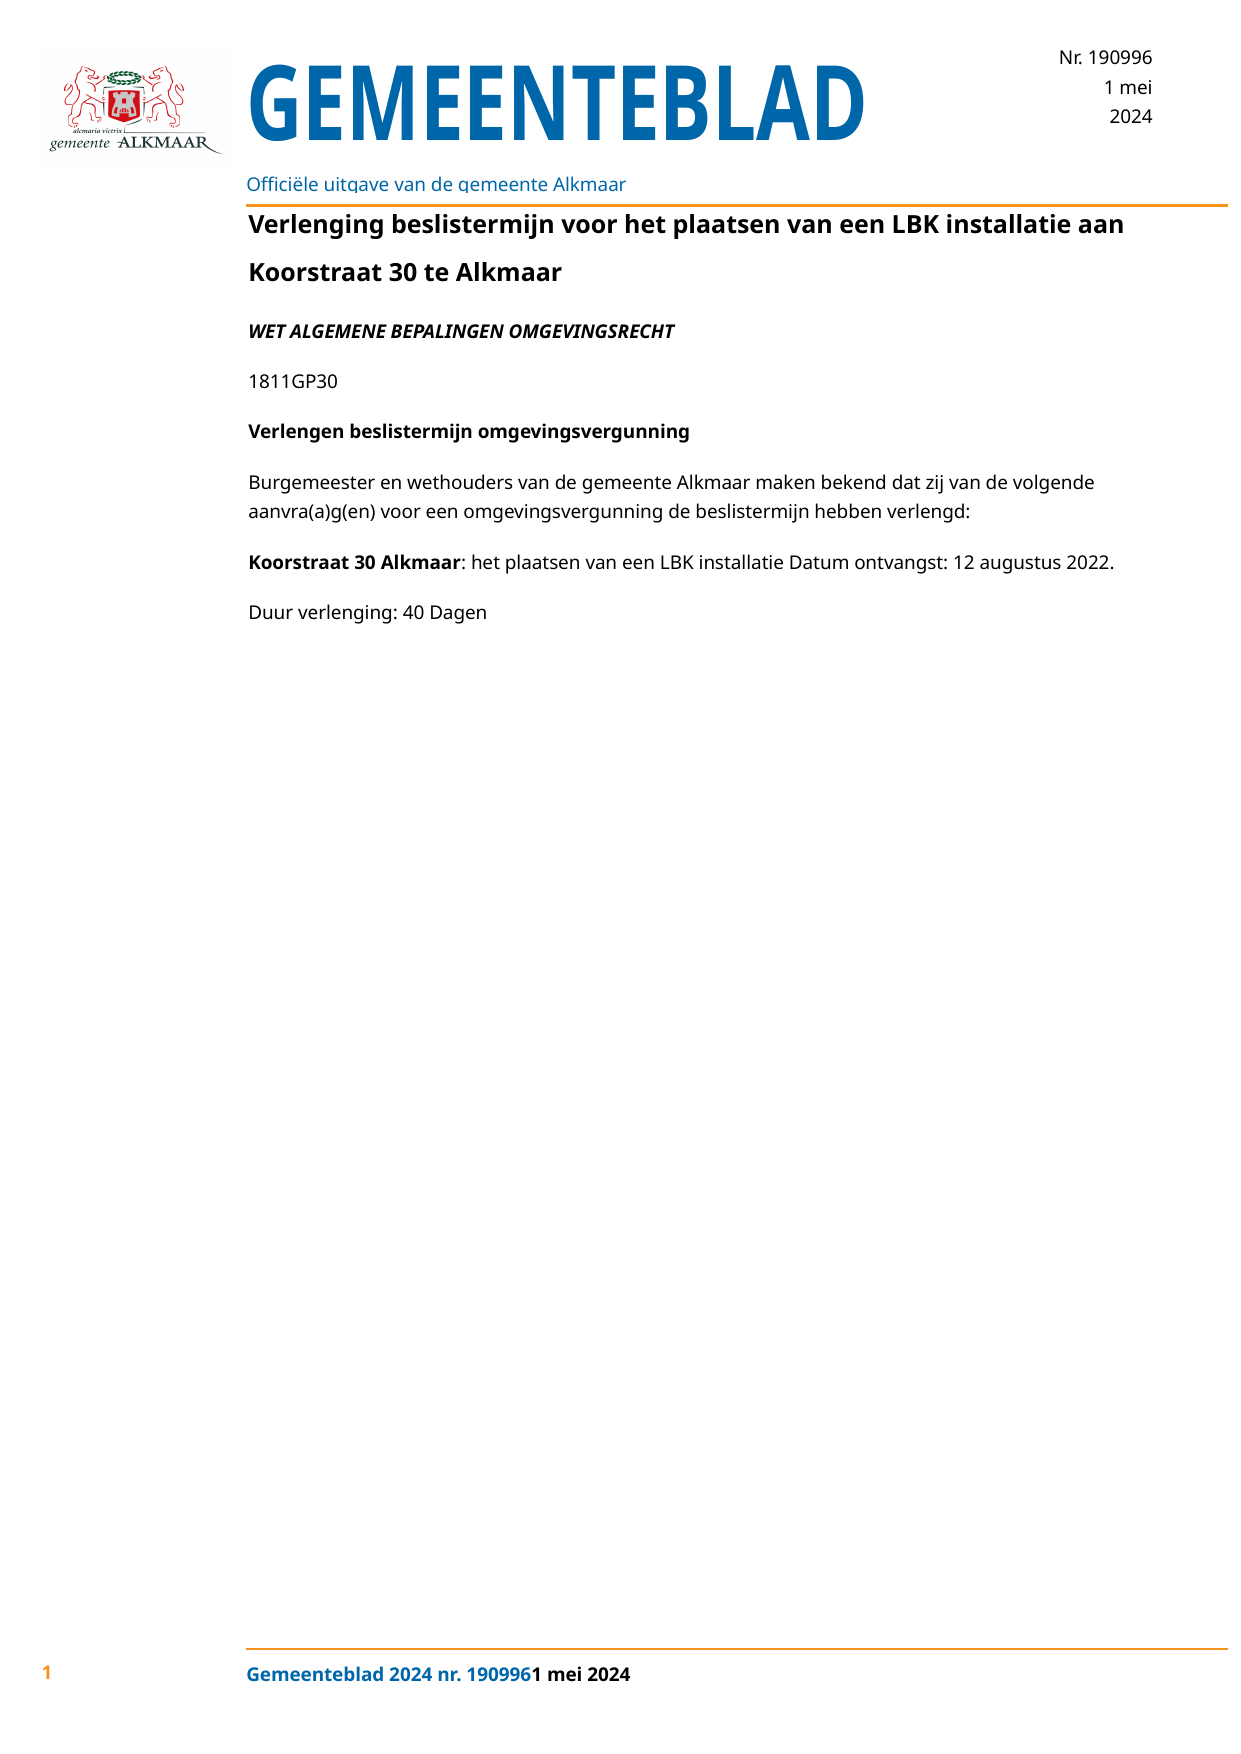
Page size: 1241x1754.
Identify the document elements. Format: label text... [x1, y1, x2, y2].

text Koorstraat 30 Alkmaar: het plaatsen van een LBK installatie Datum ontvangst: 12 augustus 2022. [248, 549, 1152, 575]
picture [41, 47, 231, 172]
text Burgemeester en wethouders van de gemeente Alkmaar maken bekend dat zij van de volgende aanvra(a)g(en) voor een omgevingsvergunning de beslistermijn hebben verlengd: [248, 469, 1152, 524]
text 1811GP30 [248, 368, 1152, 394]
text Verlenging beslistermijn voor het plaatsen van een LBK installatie aan Koorstraat 30 te Alkmaar [248, 207, 1152, 288]
text Duur verlenging: 40 Dagen [248, 599, 1152, 625]
text Verlengen beslistermijn omgevingsvergunning [248, 419, 1152, 444]
text WET ALGEMENE BEPALINGEN OMGEVINGSRECHT [248, 318, 1152, 344]
